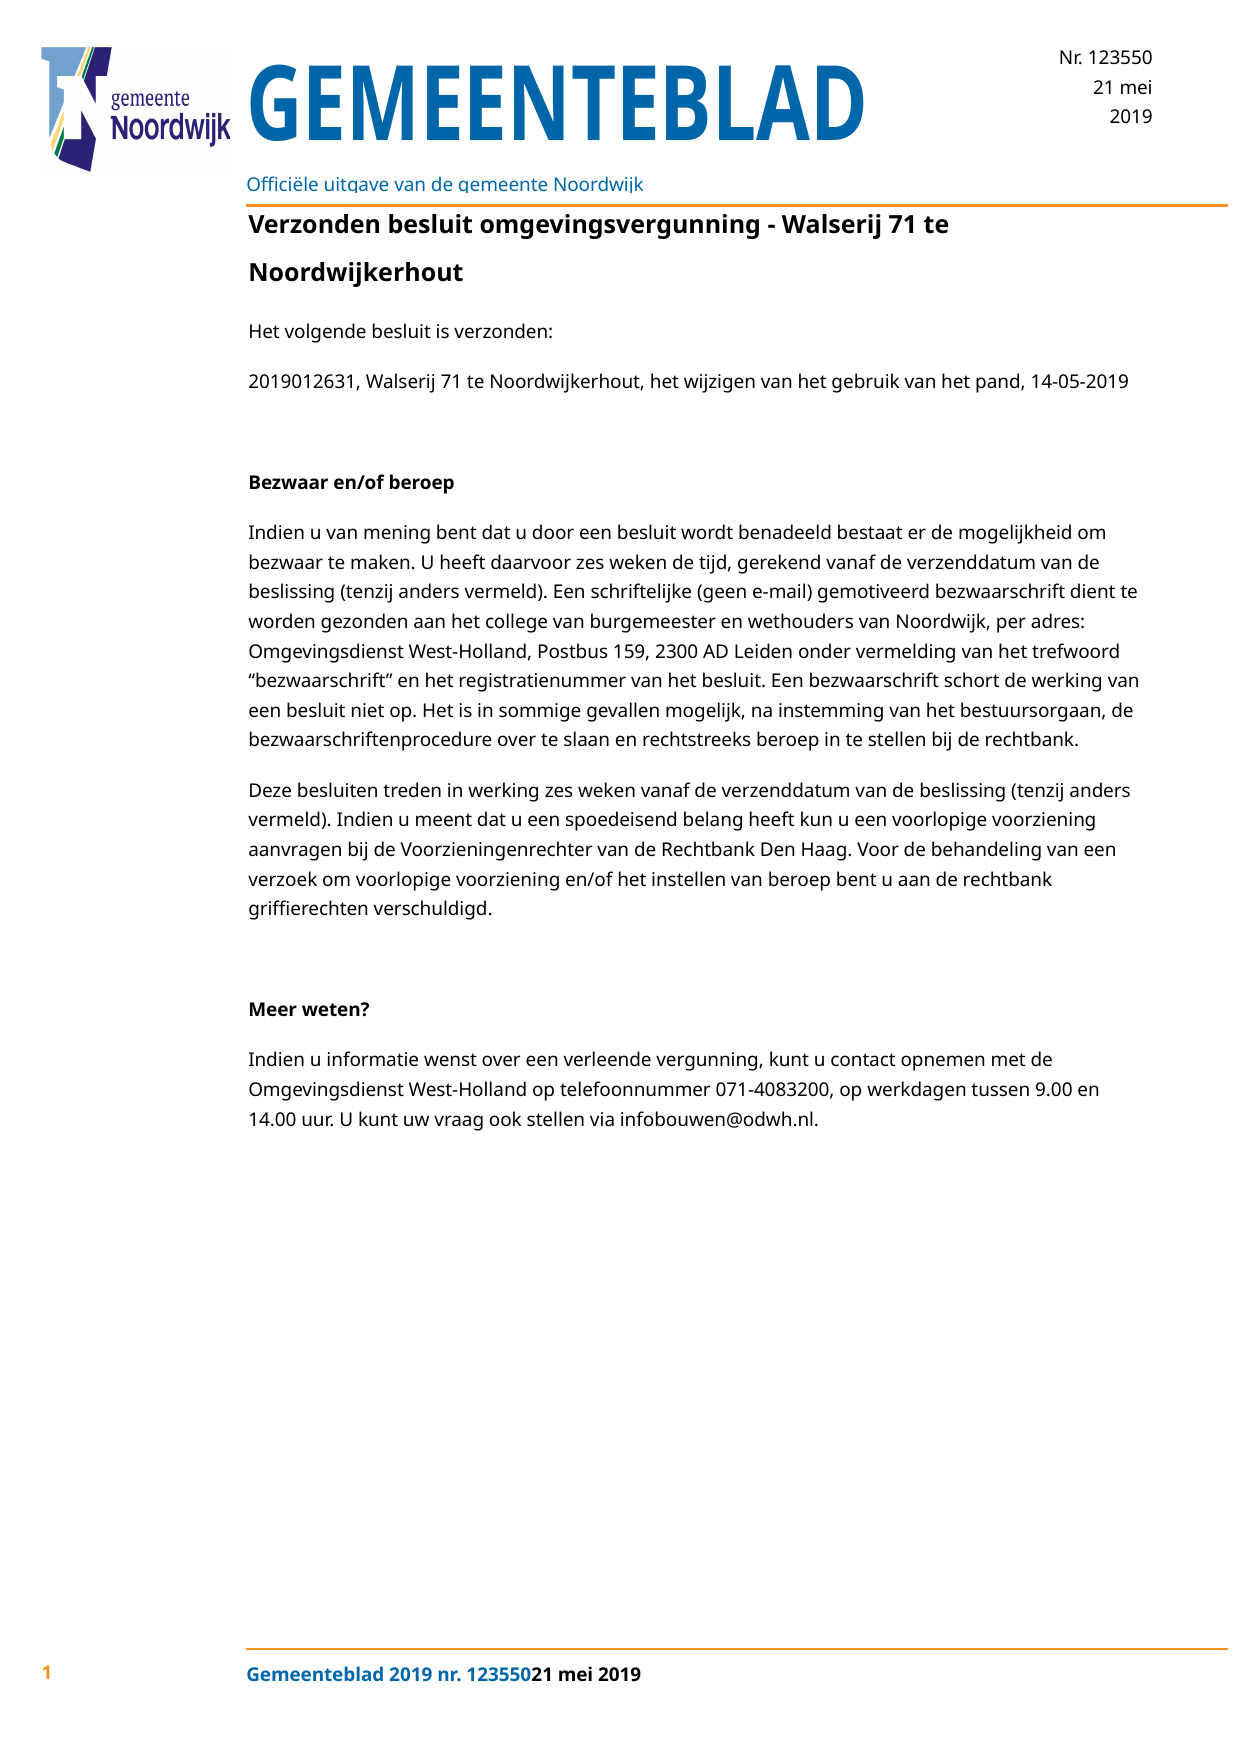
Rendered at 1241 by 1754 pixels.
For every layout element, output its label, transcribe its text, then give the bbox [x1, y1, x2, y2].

text Meer weten? [248, 996, 1152, 1022]
text 2019012631, Walserij 71 te Noordwijkerhout, het wijzigen van het gebruik van het pand, 14-05-2019 [248, 368, 1152, 394]
picture [41, 47, 231, 172]
text Indien u informatie wenst over een verleende vergunning, kunt u contact opnemen met de Omgevingsdienst West-Holland op telefoonnummer 071-4083200, op werkdagen tussen 9.00 en 14.00 uur. U kunt uw vraag ook stellen via infobouwen@odwh.nl. [248, 1047, 1152, 1132]
text Het volgende besluit is verzonden: [248, 318, 1152, 344]
text Bezwaar en/of beroep [248, 469, 1152, 495]
text Deze besluiten treden in werking zes weken vanaf de verzenddatum van de beslissing (tenzij anders vermeld). Indien u meent dat u een spoedeisend belang heeft kun u een voorlopige voorziening aanvragen bij de Voorzieningenrechter van de Rechtbank Den Haag. Voor de behandeling van een verzoek om voorlopige voorziening en/of het instellen van beroep bent u aan de rechtbank griffierechten verschuldigd. [248, 777, 1152, 921]
text Indien u van mening bent dat u door een besluit wordt benadeeld bestaat er de mogelijkheid om bezwaar te maken. U heeft daarvoor zes weken de tijd, gerekend vanaf de verzenddatum van de beslissing (tenzij anders vermeld). Een schriftelijke (geen e-mail) gemotiveerd bezwaarschrift dient te worden gezonden aan het college van burgemeester en wethouders van Noordwijk, per adres: Omgevingsdienst West-Holland, Postbus 159, 2300 AD Leiden onder vermelding van het trefwoord “bezwaarschrift” en het registratienummer van het besluit. Een bezwaarschrift schort de werking van een besluit niet op. Het is in sommige gevallen mogelijk, na instemming van het bestuursorgaan, de bezwaarschriftenprocedure over te slaan en rechtstreeks beroep in te stellen bij de rechtbank. [248, 519, 1152, 752]
text Verzonden besluit omgevingsvergunning - Walserij 71 te Noordwijkerhout [248, 207, 1152, 288]
